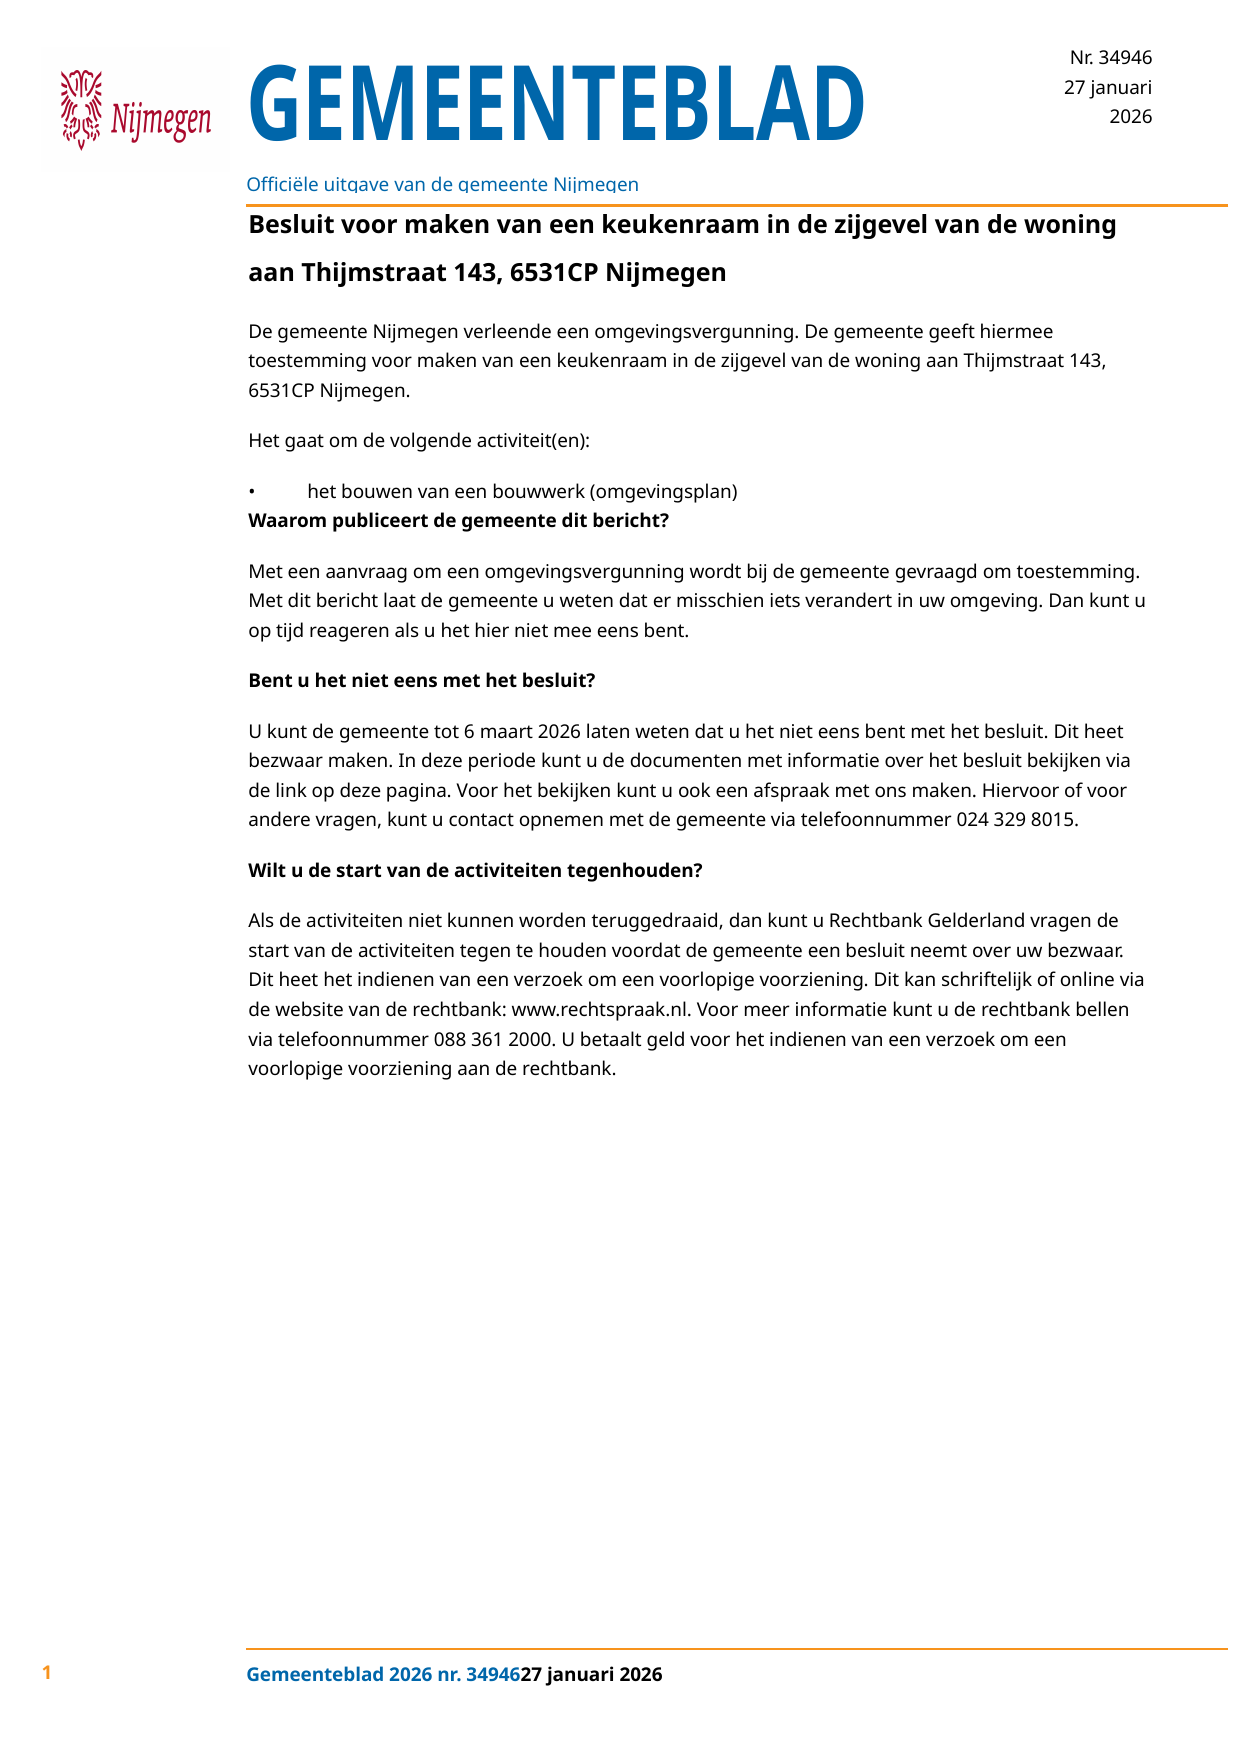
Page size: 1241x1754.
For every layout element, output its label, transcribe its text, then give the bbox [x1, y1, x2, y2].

text Besluit voor maken van een keukenraam in de zijgevel van de woning aan Thijmstraat 143, 6531CP Nijmegen [248, 207, 1152, 288]
text Het gaat om de volgende activiteit(en): [248, 427, 1152, 453]
text Bent u het niet eens met het besluit? [248, 667, 1152, 693]
list het bouwen van een bouwwerk (omgevingsplan) [248, 478, 1152, 504]
text Als de activiteiten niet kunnen worden teruggedraaid, dan kunt u Rechtbank Gelderland vragen de start van de activiteiten tegen te houden voordat de gemeente een besluit neemt over uw bezwaar. Dit heet het indienen van een verzoek om een voorlopige voorziening. Dit kan schriftelijk of online via de website van de rechtbank: www.rechtspraak.nl. Voor meer informatie kunt u de rechtbank bellen via telefoonnummer 088 361 2000. U betaalt geld voor het indienen van een verzoek om een voorlopige voorziening aan de rechtbank. [248, 907, 1152, 1081]
text Met een aanvraag om een omgevingsvergunning wordt bij de gemeente gevraagd om toestemming. Met dit bericht laat de gemeente u weten dat er misschien iets verandert in uw omgeving. Dan kunt u op tijd reageren als u het hier niet mee eens bent. [248, 558, 1152, 643]
text De gemeente Nijmegen verleende een omgevingsvergunning. De gemeente geeft hiermee toestemming voor maken van een keukenraam in de zijgevel van de woning aan Thijmstraat 143, 6531CP Nijmegen. [248, 318, 1152, 403]
text Wilt u de start van de activiteiten tegenhouden? [248, 857, 1152, 883]
picture [41, 47, 231, 172]
text U kunt de gemeente tot 6 maart 2026 laten weten dat u het niet eens bent met het besluit. Dit heet bezwaar maken. In deze periode kunt u de documenten met informatie over het besluit bekijken via de link op deze pagina. Voor het bekijken kunt u ook een afspraak met ons maken. Hiervoor of voor andere vragen, kunt u contact opnemen met de gemeente via telefoonnummer 024 329 8015. [248, 718, 1152, 832]
text Waarom publiceert de gemeente dit bericht? [248, 507, 1152, 533]
